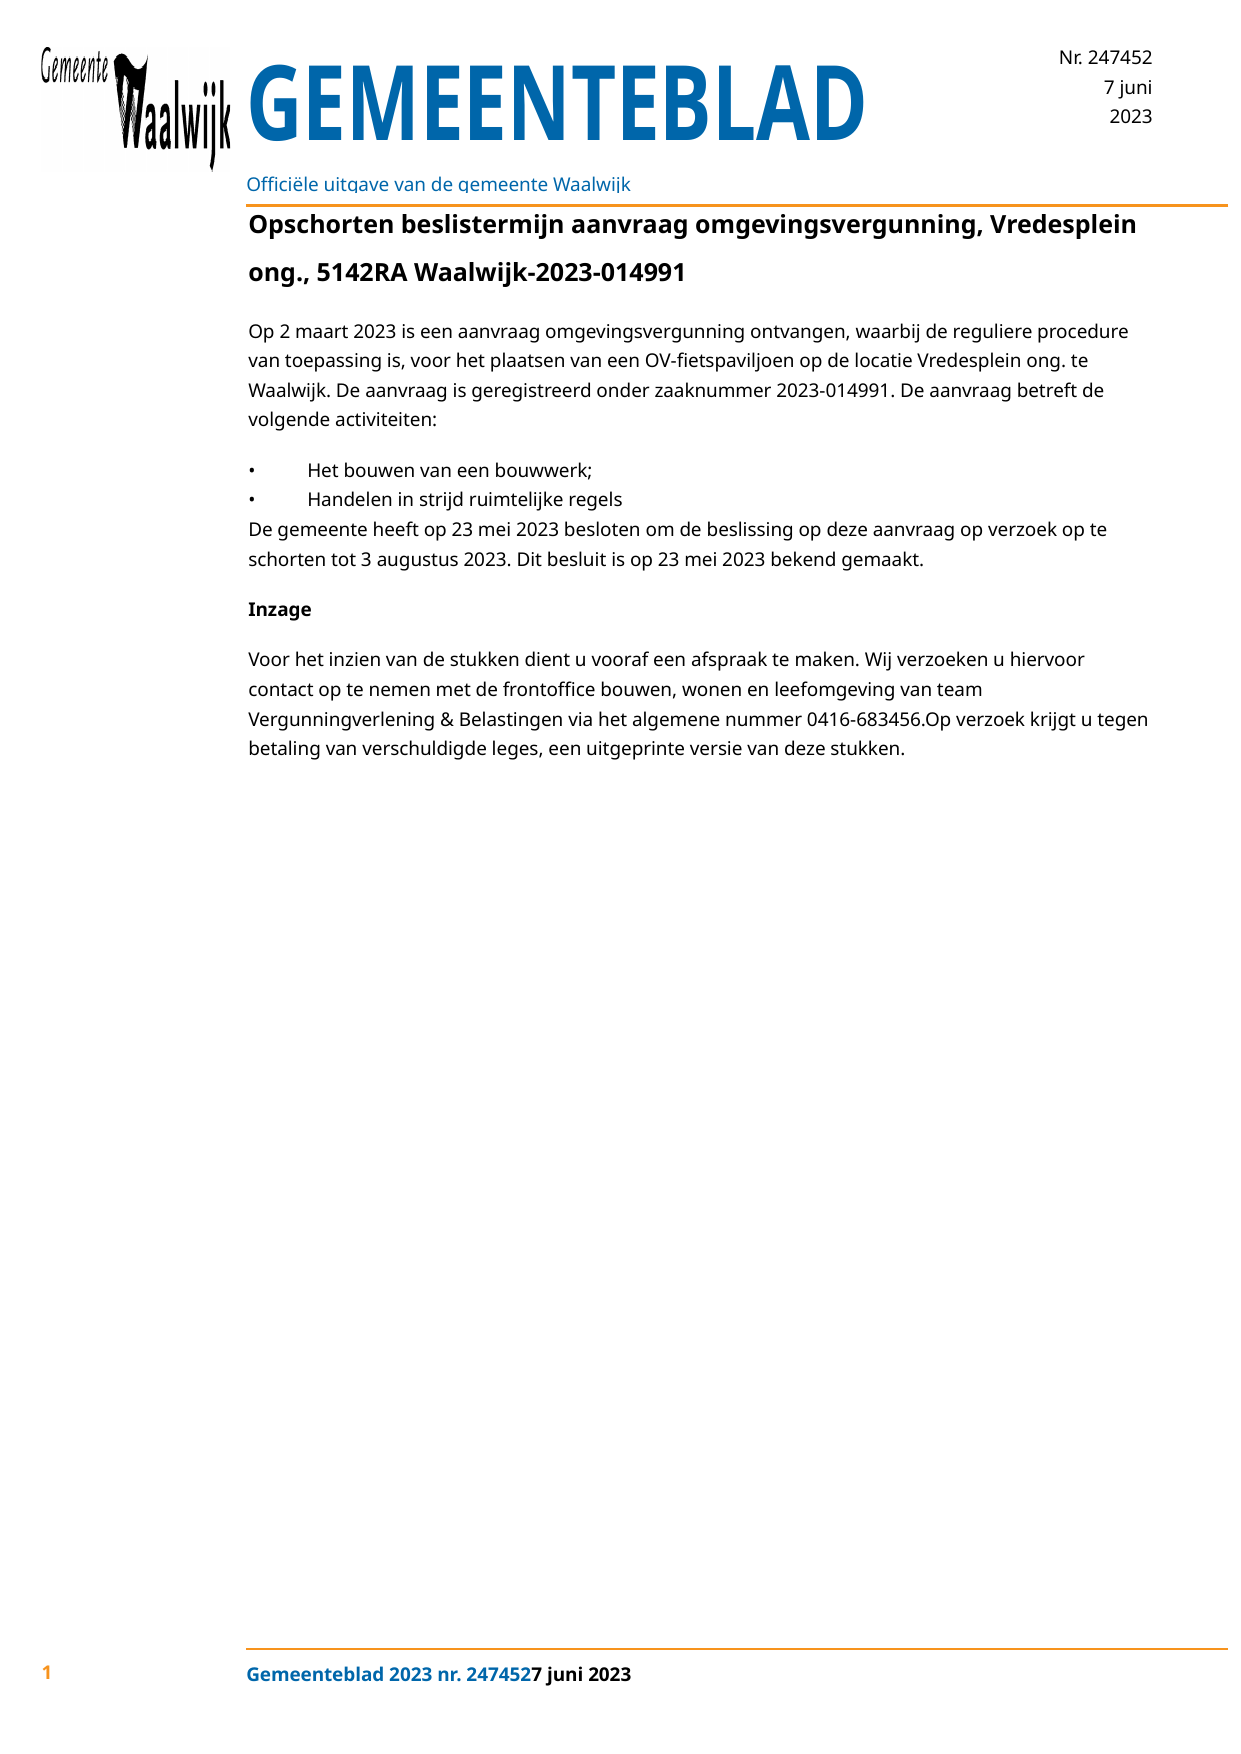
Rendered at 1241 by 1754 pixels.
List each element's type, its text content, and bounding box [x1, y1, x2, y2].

list Handelen in strijd ruimtelijke regels [248, 487, 1152, 512]
text Opschorten beslistermijn aanvraag omgevingsvergunning, Vredesplein ong., 5142RA Waalwijk-2023-014991 [248, 207, 1152, 288]
text De gemeente heeft op 23 mei 2023 besloten om de beslissing op deze aanvraag op verzoek op te schorten tot 3 augustus 2023. Dit besluit is op 23 mei 2023 bekend gemaakt. [248, 516, 1152, 572]
list Het bouwen van een bouwwerk; [248, 457, 1152, 483]
picture [41, 47, 231, 172]
text Inzage [248, 596, 1152, 622]
text Voor het inzien van de stukken dient u vooraf een afspraak te maken. Wij verzoeken u hiervoor contact op te nemen met de frontoffice bouwen, wonen en leefomgeving van team Vergunningverlening & Belastingen via het algemene nummer 0416-683456.Op verzoek krijgt u tegen betaling van verschuldigde leges, een uitgeprinte versie van deze stukken. [248, 647, 1152, 761]
text Op 2 maart 2023 is een aanvraag omgevingsvergunning ontvangen, waarbij de reguliere procedure van toepassing is, voor het plaatsen van een OV-fietspaviljoen op de locatie Vredesplein ong. te Waalwijk. De aanvraag is geregistreerd onder zaaknummer 2023-014991. De aanvraag betreft de volgende activiteiten: [248, 318, 1152, 432]
